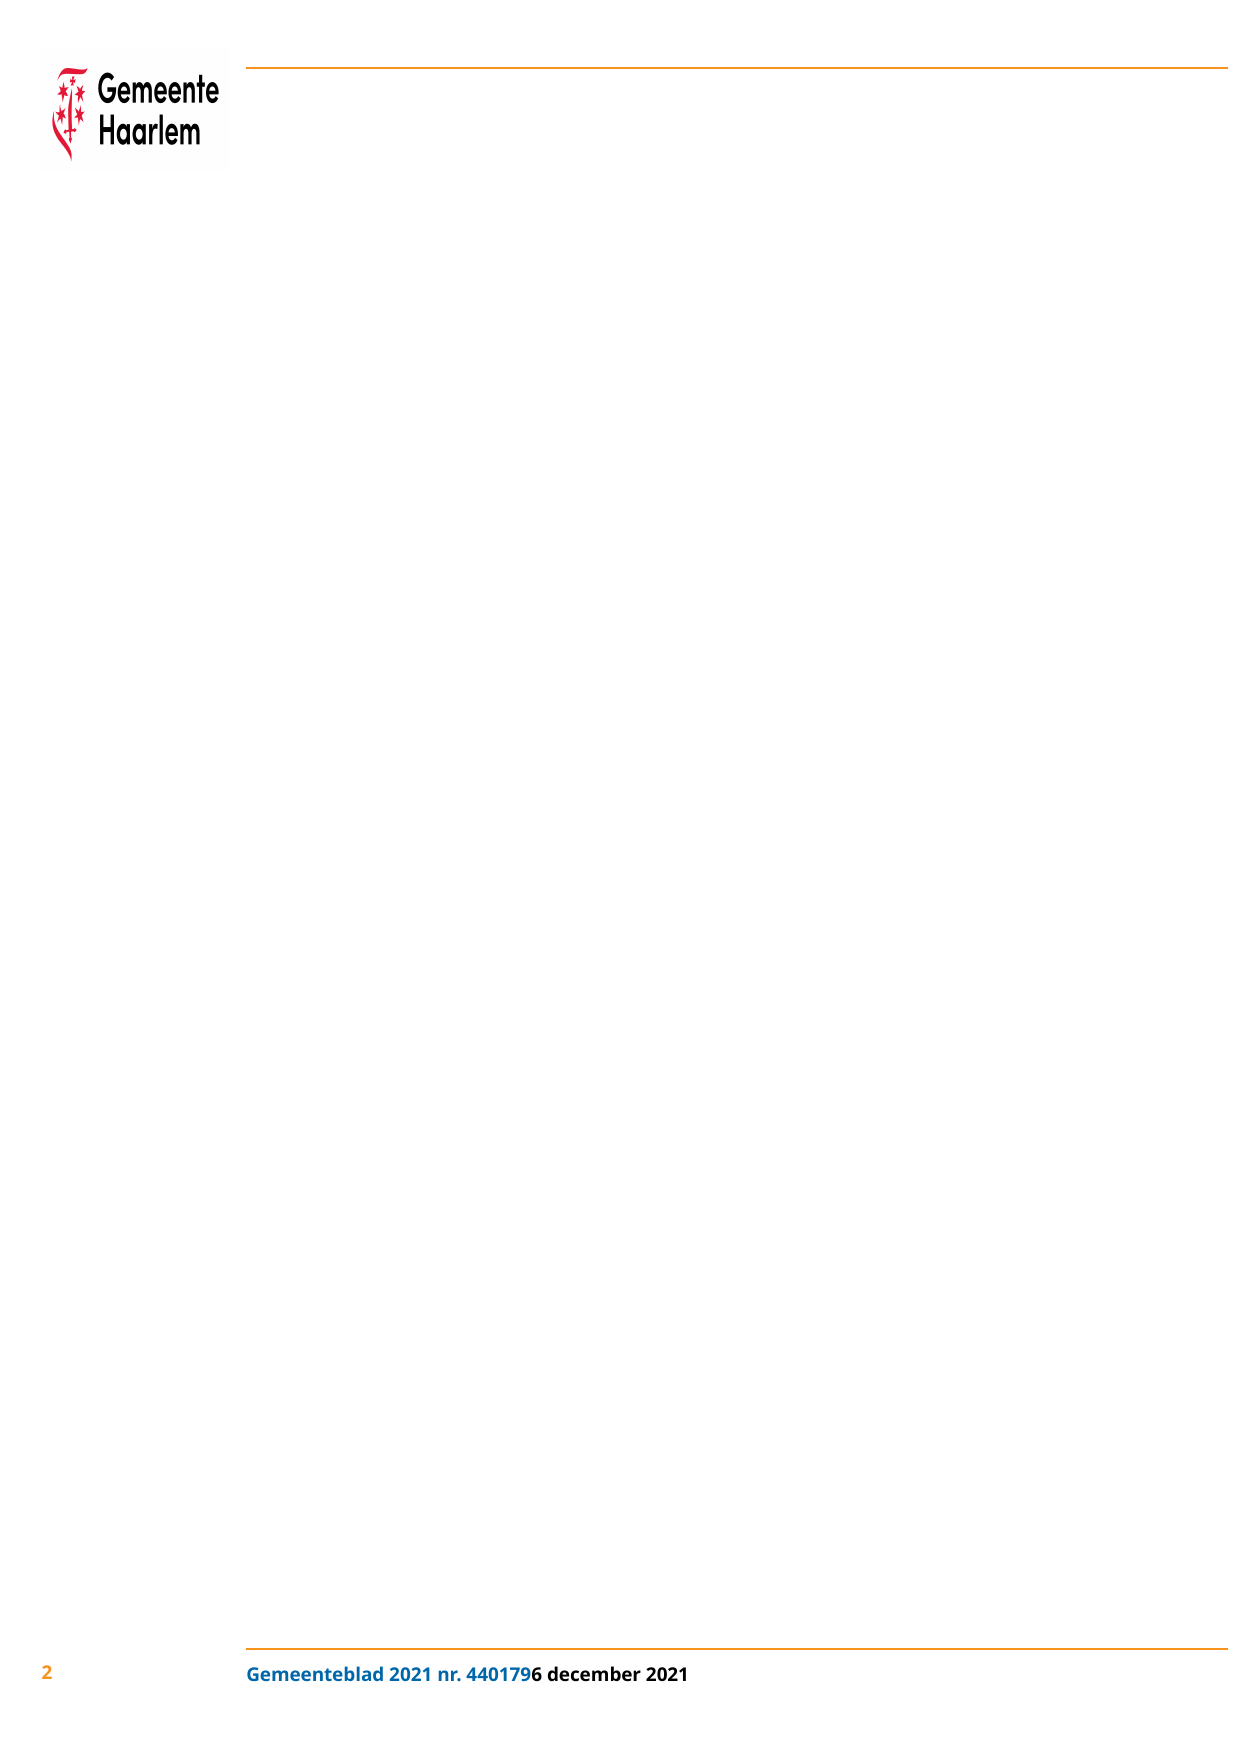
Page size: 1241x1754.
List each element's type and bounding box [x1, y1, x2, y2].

picture [41, 47, 231, 172]
